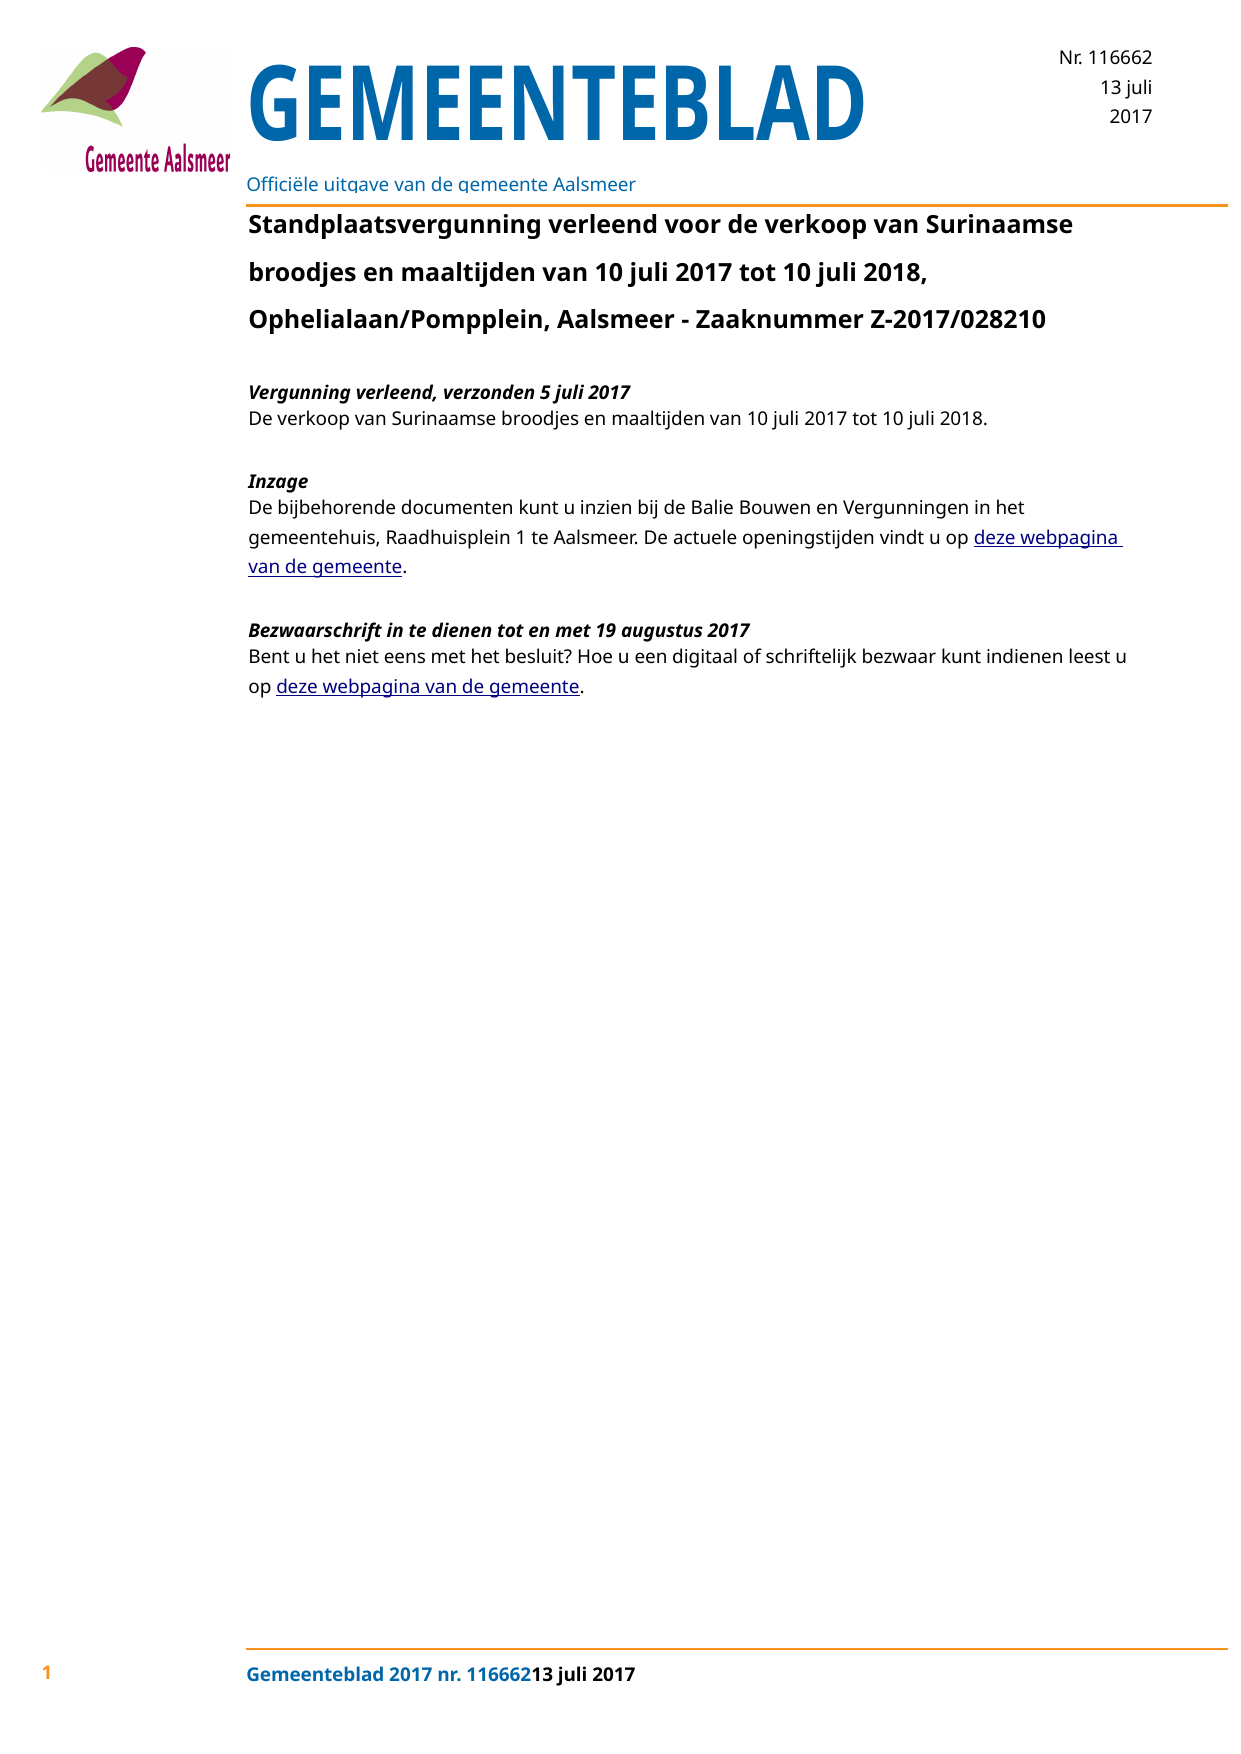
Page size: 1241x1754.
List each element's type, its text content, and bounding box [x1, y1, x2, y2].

text Inzage [248, 469, 1152, 494]
text De verkoop van Surinaamse broodjes en maaltijden van 10 juli 2017 tot 10 juli 2018. [248, 405, 1152, 431]
picture [41, 47, 231, 172]
text Bezwaarschrift in te dienen tot en met 19 augustus 2017 [248, 618, 1152, 643]
text De bijbehorende documenten kunt u inzien bij de Balie Bouwen en Vergunningen in het gemeentehuis, Raadhuisplein 1 te Aalsmeer. De actuele openingstijden vindt u op deze webpagina van de gemeente. [248, 494, 1152, 579]
text Bent u het niet eens met het besluit? Hoe u een digitaal of schriftelijk bezwaar kunt indienen leest u op deze webpagina van de gemeente. [248, 643, 1152, 699]
text Vergunning verleend, verzonden 5 juli 2017 [248, 379, 1152, 405]
text Standplaatsvergunning verleend voor de verkoop van Surinaamse broodjes en maaltijden van 10 juli 2017 tot 10 juli 2018, Ophelialaan/Pompplein, Aalsmeer - Zaaknummer Z-2017/028210 [248, 207, 1152, 336]
